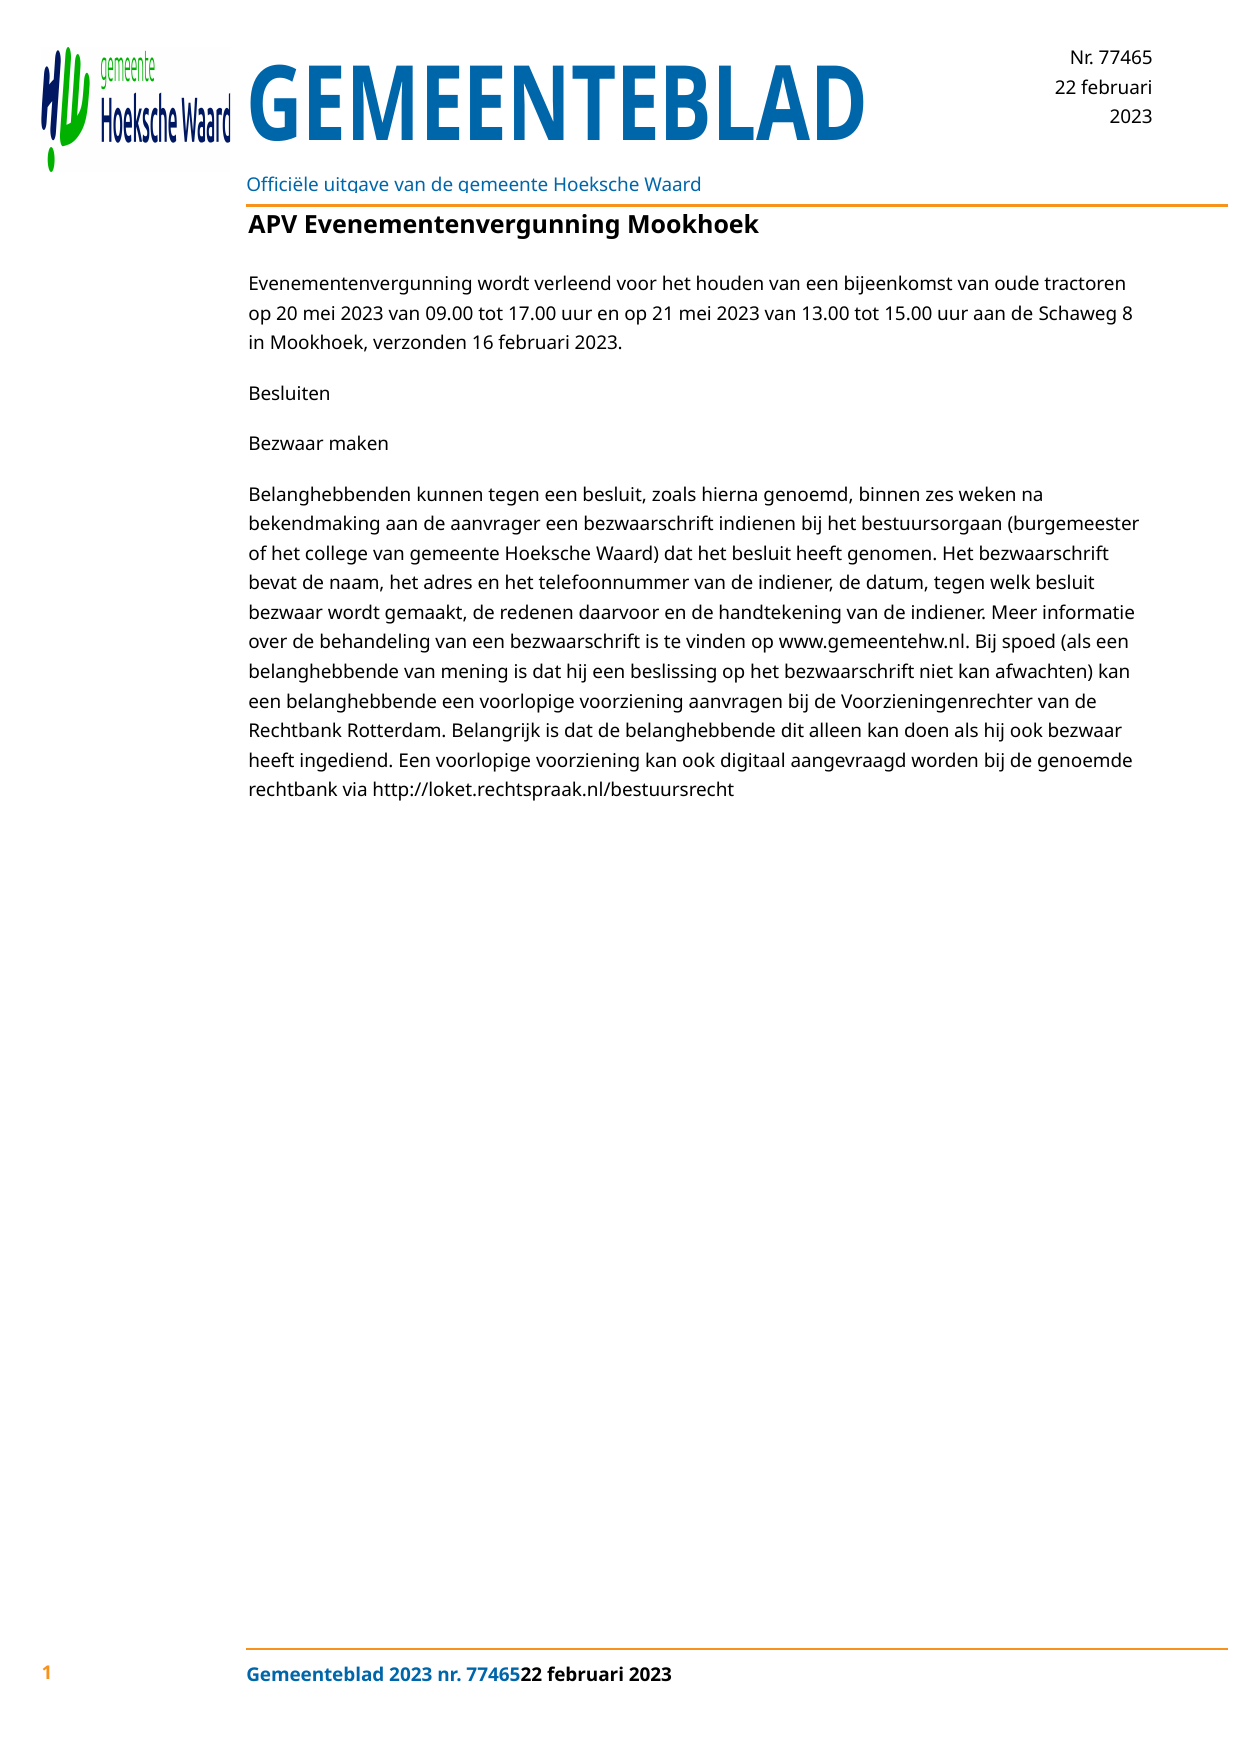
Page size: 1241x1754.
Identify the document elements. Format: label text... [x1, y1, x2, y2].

text Bezwaar maken [248, 430, 1152, 456]
text APV Evenementenvergunning Mookhoek [248, 207, 1152, 241]
text Belanghebbenden kunnen tegen een besluit, zoals hierna genoemd, binnen zes weken na bekendmaking aan de aanvrager een bezwaarschrift indienen bij het bestuursorgaan (burgemeester of het college van gemeente Hoeksche Waard) dat het besluit heeft genomen. Het bezwaarschrift bevat de naam, het adres en het telefoonnummer van de indiener, de datum, tegen welk besluit bezwaar wordt gemaakt, de redenen daarvoor en de handtekening van de indiener. Meer informatie over de behandeling van een bezwaarschrift is te vinden op www.gemeentehw.nl. Bij spoed (als een belanghebbende van mening is dat hij een beslissing op het bezwaarschrift niet kan afwachten) kan een belanghebbende een voorlopige voorziening aanvragen bij de Voorzieningenrechter van de Rechtbank Rotterdam. Belangrijk is dat de belanghebbende dit alleen kan doen als hij ook bezwaar heeft ingediend. Een voorlopige voorziening kan ook digitaal aangevraagd worden bij de genoemde rechtbank via http://loket.rechtspraak.nl/bestuursrecht [248, 481, 1152, 802]
text Besluiten [248, 380, 1152, 406]
picture [41, 47, 231, 172]
text Evenementenvergunning wordt verleend voor het houden van een bijeenkomst van oude tractoren op 20 mei 2023 van 09.00 tot 17.00 uur en op 21 mei 2023 van 13.00 tot 15.00 uur aan de Schaweg 8 in Mookhoek, verzonden 16 februari 2023. [248, 270, 1152, 355]
